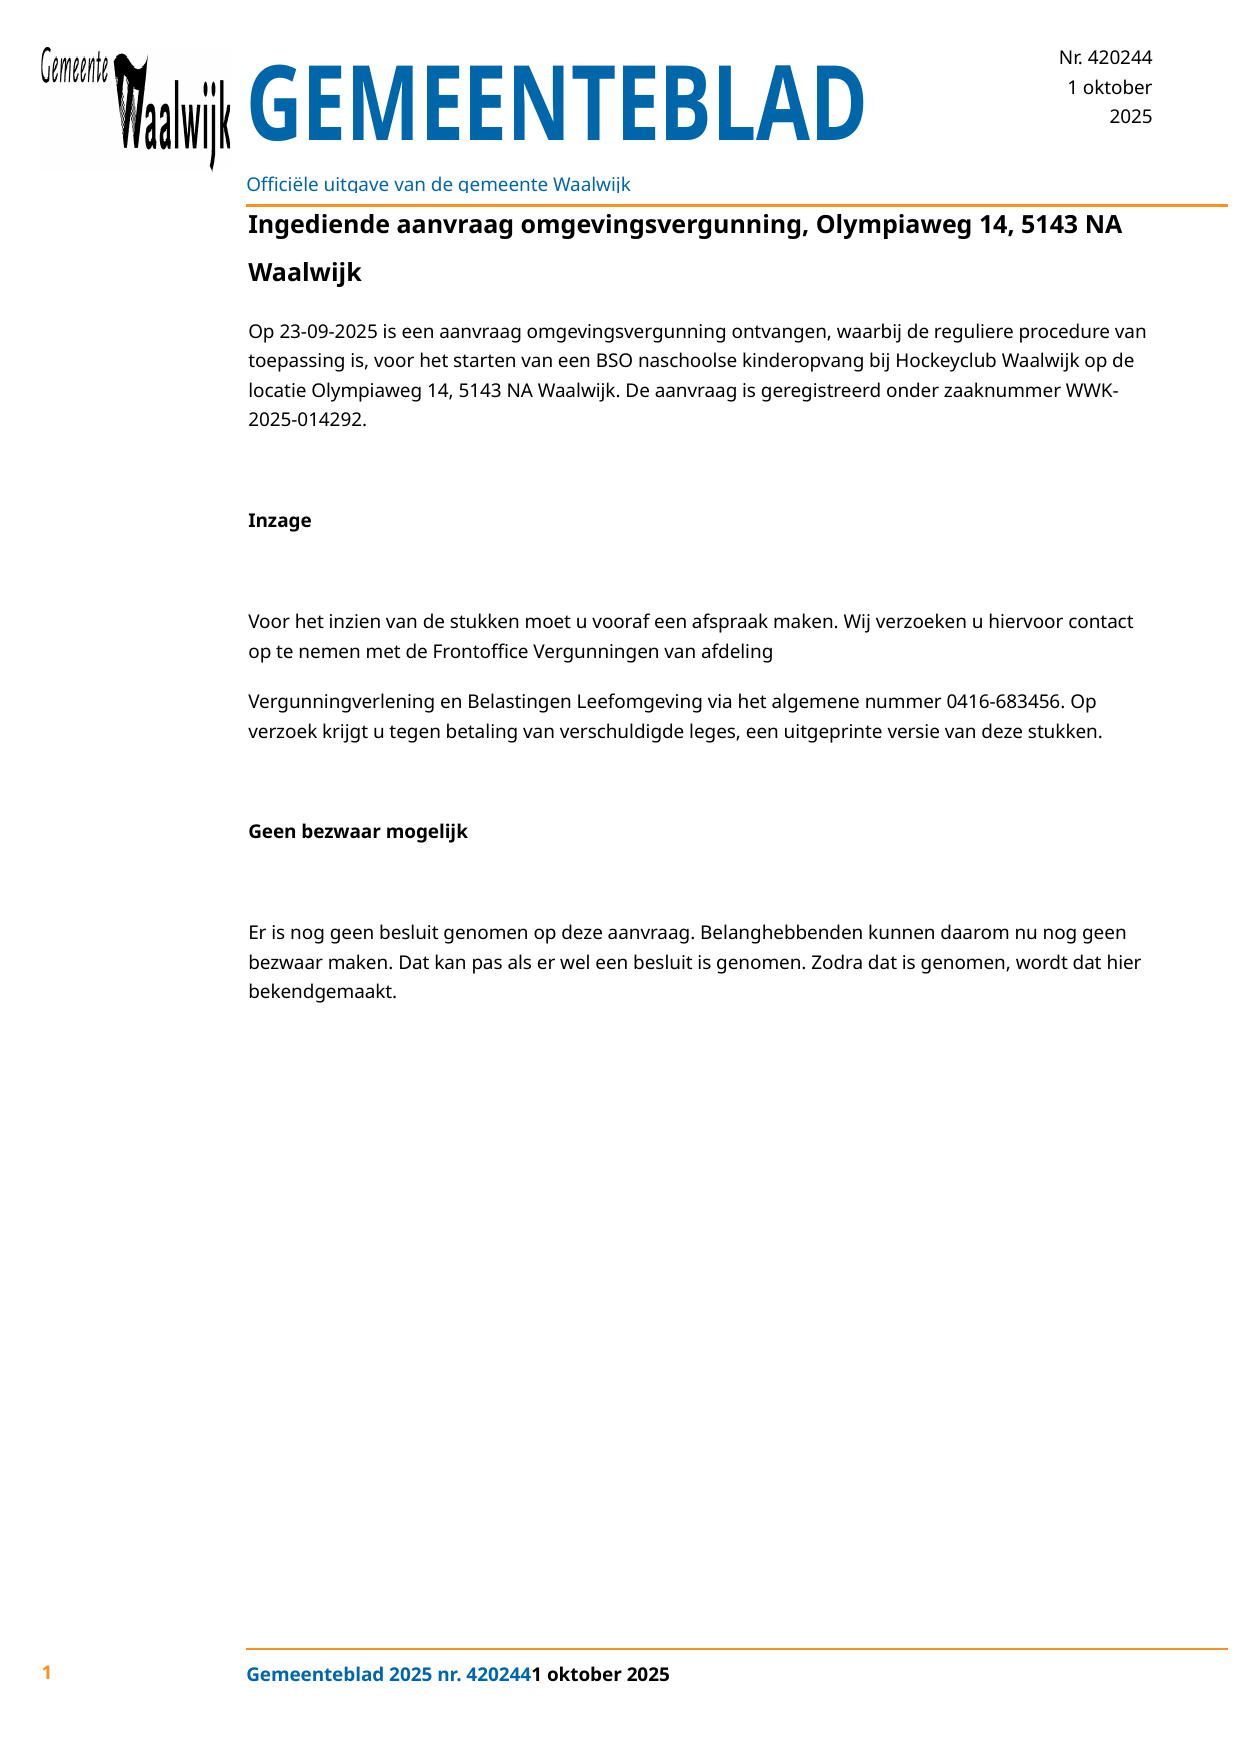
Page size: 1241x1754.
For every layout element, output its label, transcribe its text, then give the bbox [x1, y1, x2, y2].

text Voor het inzien van de stukken moet u vooraf een afspraak maken. Wij verzoeken u hiervoor contact op te nemen met de Frontoffice Vergunningen van afdeling [248, 608, 1152, 664]
text Op 23-09-2025 is een aanvraag omgevingsvergunning ontvangen, waarbij de reguliere procedure van toepassing is, voor het starten van een BSO naschoolse kinderopvang bij Hockeyclub Waalwijk op de locatie Olympiaweg 14, 5143 NA Waalwijk. De aanvraag is geregistreerd onder zaaknummer WWK-2025-014292. [248, 318, 1152, 432]
text Er is nog geen besluit genomen op deze aanvraag. Belanghebbenden kunnen daarom nu nog geen bezwaar maken. Dat kan pas als er wel een besluit is genomen. Zodra dat is genomen, wordt dat hier bekendgemaakt. [248, 919, 1152, 1004]
text Inzage [248, 507, 1152, 533]
text Geen bezwaar mogelijk [248, 819, 1152, 844]
text Vergunningverlening en Belastingen Leefomgeving via het algemene nummer 0416-683456. Op verzoek krijgt u tegen betaling van verschuldigde leges, een uitgeprinte versie van deze stukken. [248, 688, 1152, 744]
text Ingediende aanvraag omgevingsvergunning, Olympiaweg 14, 5143 NA Waalwijk [248, 207, 1152, 288]
picture [41, 47, 231, 172]
